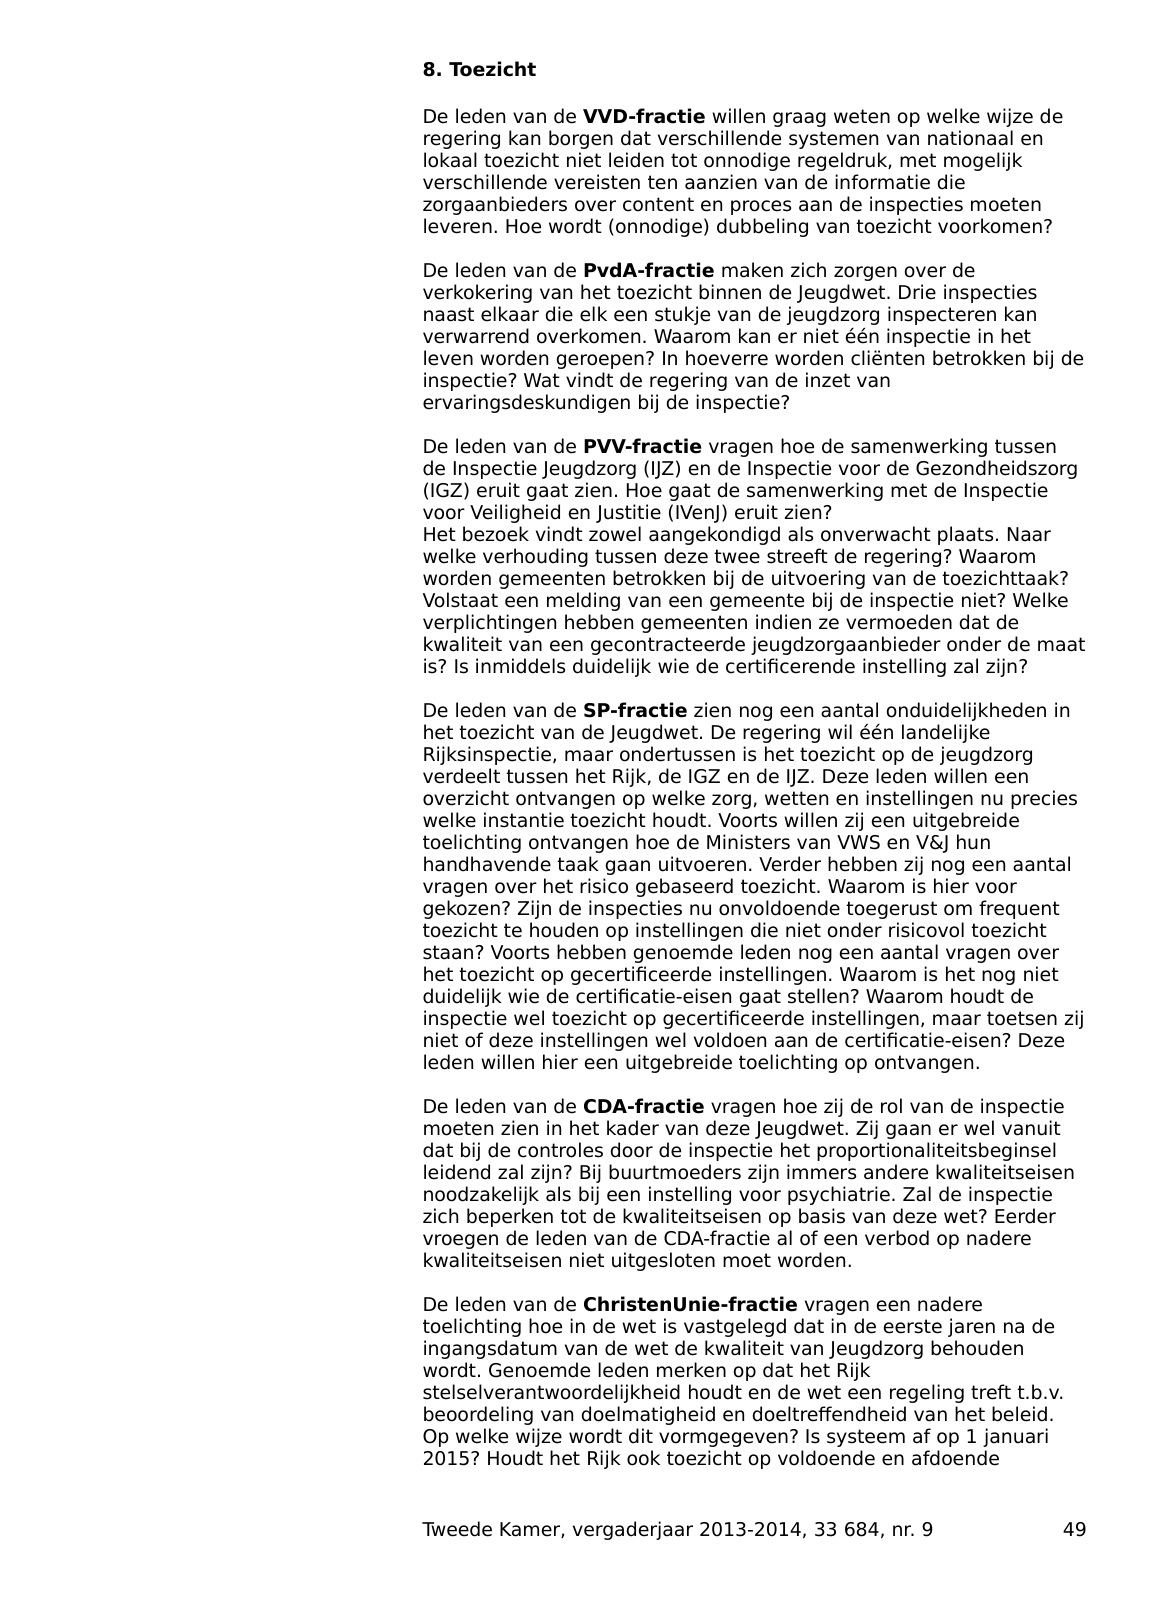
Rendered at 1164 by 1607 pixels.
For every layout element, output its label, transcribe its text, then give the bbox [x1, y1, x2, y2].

text De leden van de VVD-fractie willen graag weten op welke wijze de regering kan borgen dat verschillende systemen van nationaal en lokaal toezicht niet leiden tot onnodige regeldruk, met mogelijk verschillende vereisten ten aanzien van de informatie die zorgaanbieders over content en proces aan de inspecties moeten leveren. Hoe wordt (onnodige) dubbeling van toezicht voorkomen? [422, 106, 1087, 238]
text De leden van de PVV-fractie vragen hoe de samenwerking tussen de Inspectie Jeugdzorg (IJZ) en de Inspectie voor de Gezondheidszorg (IGZ) eruit gaat zien. Hoe gaat de samenwerking met de Inspectie voor Veiligheid en Justitie (IVenJ) eruit zien? [422, 436, 1087, 524]
text De leden van de SP-fractie zien nog een aantal onduidelijkheden in het toezicht van de Jeugdwet. De regering wil één landelijke Rijksinspectie, maar ondertussen is het toezicht op de jeugdzorg verdeelt tussen het Rijk, de IGZ en de IJZ. Deze leden willen een overzicht ontvangen op welke zorg, wetten en instellingen nu precies welke instantie toezicht houdt. Voorts willen zij een uitgebreide toelichting ontvangen hoe de Ministers van VWS en V&J hun handhavende taak gaan uitvoeren. Verder hebben zij nog een aantal vragen over het risico gebaseerd toezicht. Waarom is hier voor gekozen? Zijn de inspecties nu onvoldoende toegerust om frequent toezicht te houden op instellingen die niet onder risicovol toezicht staan? Voorts hebben genoemde leden nog een aantal vragen over het toezicht op gecertificeerde instellingen. Waarom is het nog niet duidelijk wie de certificatie-eisen gaat stellen? Waarom houdt de inspectie wel toezicht op gecertificeerde instellingen, maar toetsen zij niet of deze instellingen wel voldoen aan de certificatie-eisen? Deze leden willen hier een uitgebreide toelichting op ontvangen. [422, 700, 1087, 1074]
text De leden van de CDA-fractie vragen hoe zij de rol van de inspectie moeten zien in het kader van deze Jeugdwet. Zij gaan er wel vanuit dat bij de controles door de inspectie het proportionaliteitsbeginsel leidend zal zijn? Bij buurtmoeders zijn immers andere kwaliteitseisen noodzakelijk als bij een instelling voor psychiatrie. Zal de inspectie zich beperken tot de kwaliteitseisen op basis van deze wet? Eerder vroegen de leden van de CDA-fractie al of een verbod op nadere kwaliteitseisen niet uitgesloten moet worden. [422, 1096, 1087, 1272]
text Het bezoek vindt zowel aangekondigd als onverwacht plaats. Naar welke verhouding tussen deze twee streeft de regering? Waarom worden gemeenten betrokken bij de uitvoering van de toezichttaak? Volstaat een melding van een gemeente bij de inspectie niet? Welke verplichtingen hebben gemeenten indien ze vermoeden dat de kwaliteit van een gecontracteerde jeugdzorgaanbieder onder de maat is? Is inmiddels duidelijk wie de certificerende instelling zal zijn? [422, 524, 1087, 678]
text De leden van de PvdA-fractie maken zich zorgen over de verkokering van het toezicht binnen de Jeugdwet. Drie inspecties naast elkaar die elk een stukje van de jeugdzorg inspecteren kan verwarrend overkomen. Waarom kan er niet één inspectie in het leven worden geroepen? In hoeverre worden cliënten betrokken bij de inspectie? Wat vindt de regering van de inzet van ervaringsdeskundigen bij de inspectie? [422, 260, 1087, 414]
text De leden van de ChristenUnie-fractie vragen een nadere toelichting hoe in de wet is vastgelegd dat in de eerste jaren na de ingangsdatum van de wet de kwaliteit van Jeugdzorg behouden wordt. Genoemde leden merken op dat het Rijk stelselverantwoordelijkheid houdt en de wet een regeling treft t.b.v. beoordeling van doelmatigheid en doeltreffendheid van het beleid. Op welke wijze wordt dit vormgegeven? Is systeem af op 1 januari 2015? Houdt het Rijk ook toezicht op voldoende en afdoende [422, 1294, 1087, 1470]
subtitle 8. Toezicht [422, 59, 1087, 81]
